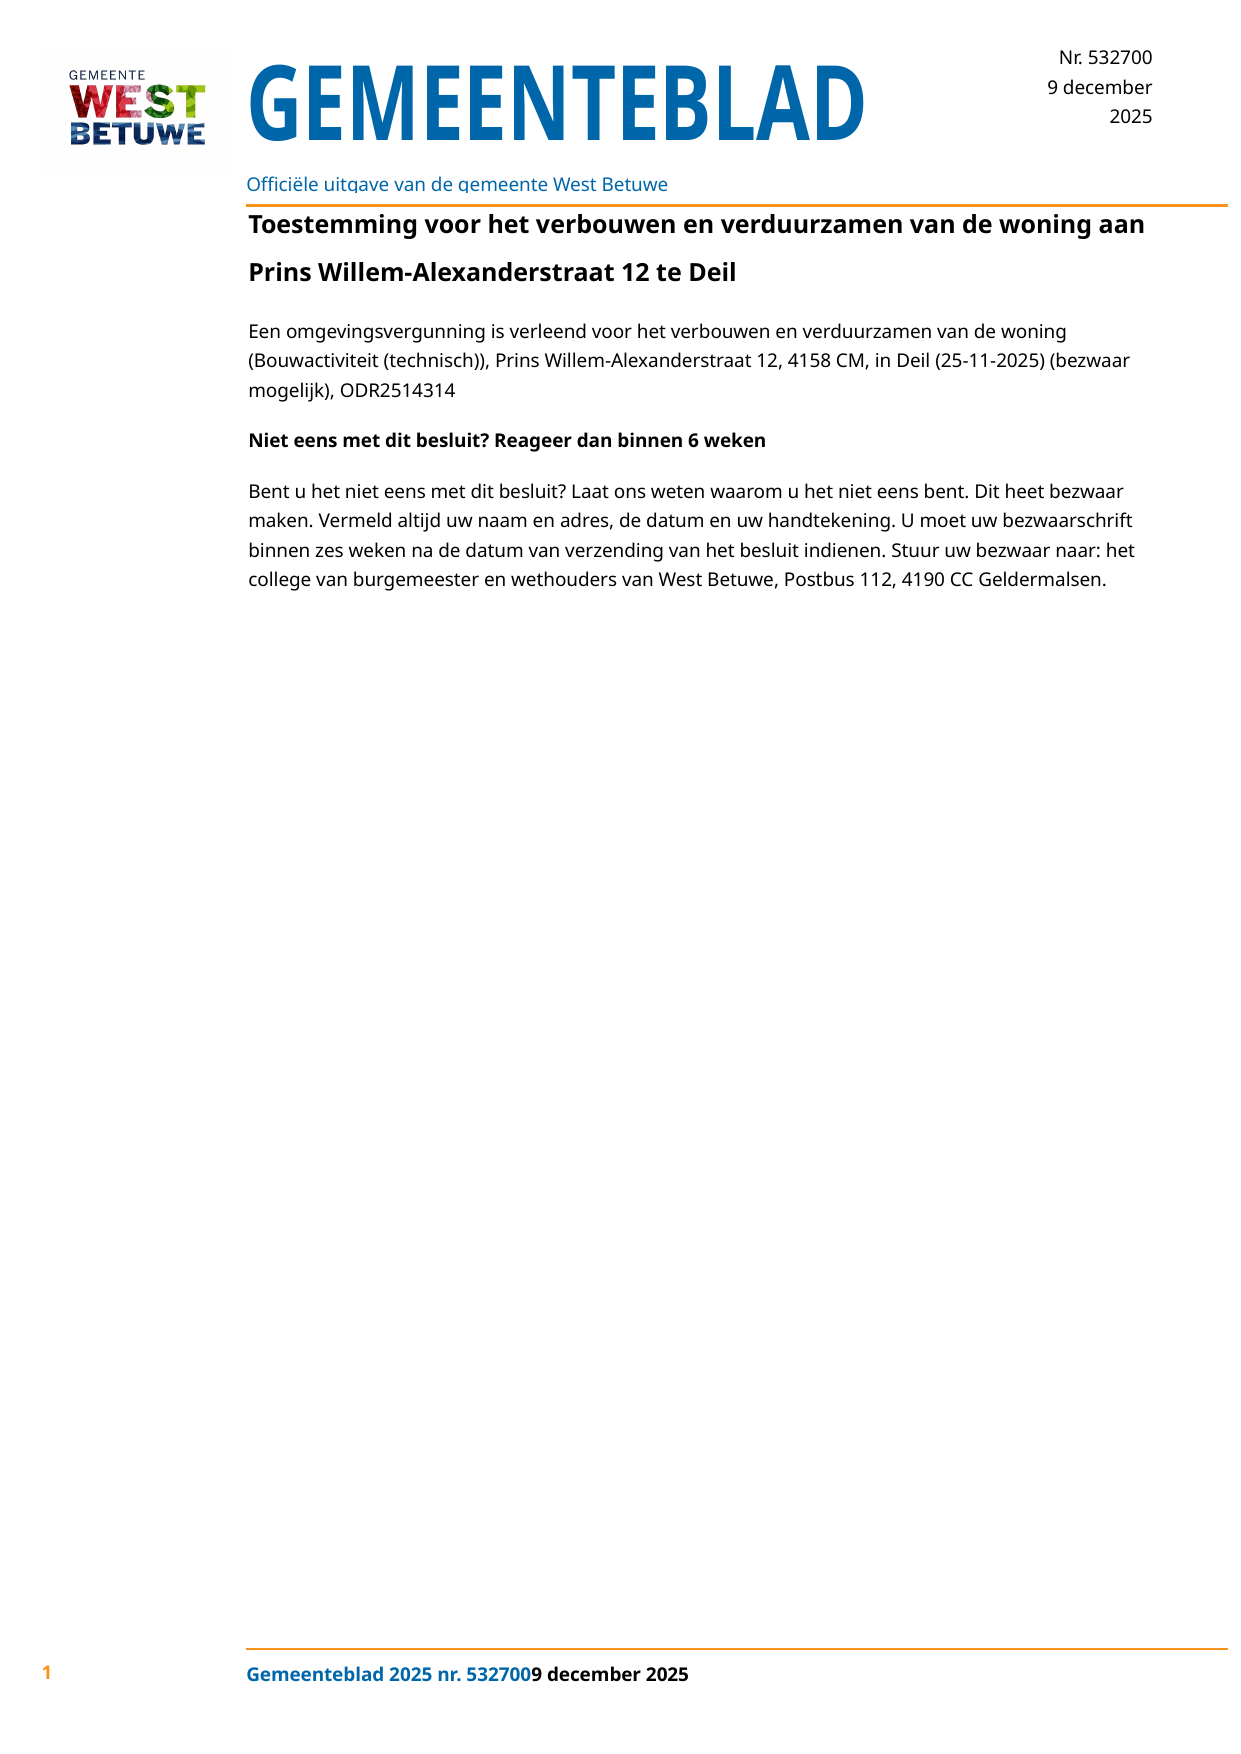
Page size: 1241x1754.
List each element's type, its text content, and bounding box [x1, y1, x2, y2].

text Niet eens met dit besluit? Reageer dan binnen 6 weken [248, 427, 1152, 453]
text Een omgevingsvergunning is verleend voor het verbouwen en verduurzamen van de woning (Bouwactiviteit (technisch)), Prins Willem-Alexanderstraat 12, 4158 CM, in Deil (25-11-2025) (bezwaar mogelijk), ODR2514314 [248, 318, 1152, 403]
text Bent u het niet eens met dit besluit? Laat ons weten waarom u het niet eens bent. Dit heet bezwaar maken. Vermeld altijd uw naam en adres, de datum en uw handtekening. U moet uw bezwaarschrift binnen zes weken na de datum van verzending van het besluit indienen. Stuur uw bezwaar naar: het college van burgemeester en wethouders van West Betuwe, Postbus 112, 4190 CC Geldermalsen. [248, 478, 1152, 592]
picture [41, 47, 231, 172]
text Toestemming voor het verbouwen en verduurzamen van de woning aan Prins Willem-Alexanderstraat 12 te Deil [248, 207, 1152, 288]
